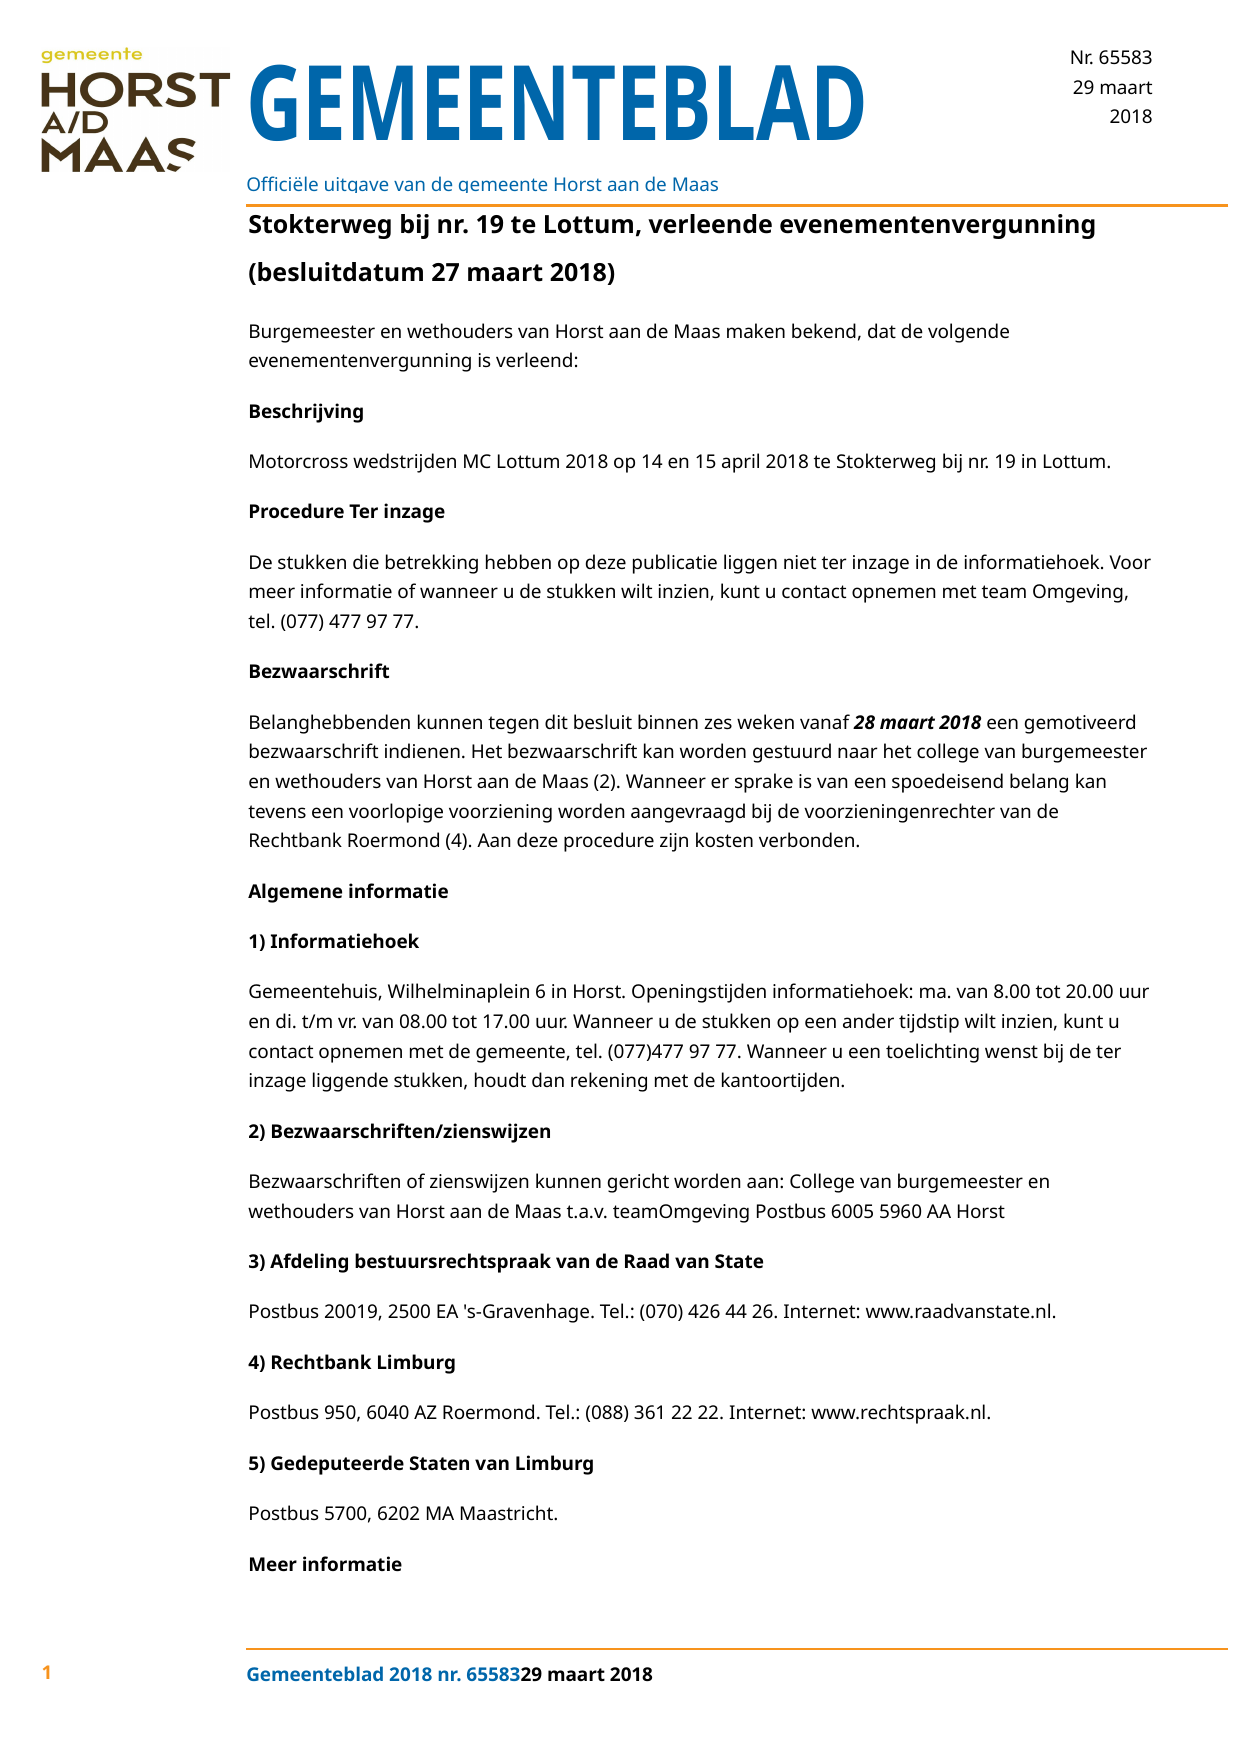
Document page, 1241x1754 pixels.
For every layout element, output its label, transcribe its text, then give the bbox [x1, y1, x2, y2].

text Burgemeester en wethouders van Horst aan de Maas maken bekend, dat de volgende evenementenvergunning is verleend: [248, 318, 1152, 373]
text Algemene informatie [248, 878, 1152, 904]
picture [41, 47, 231, 172]
text Postbus 950, 6040 AZ Roermond. Tel.: (088) 361 22 22. Internet: www.rechtspraak.nl. [248, 1399, 1152, 1425]
text De stukken die betrekking hebben op deze publicatie liggen niet ter inzage in de informatiehoek. Voor meer informatie of wanneer u de stukken wilt inzien, kunt u contact opnemen met team Omgeving, tel. (077) 477 97 77. [248, 549, 1152, 634]
text 2) Bezwaarschriften/zienswijzen [248, 1118, 1152, 1144]
text Beschrijving [248, 398, 1152, 424]
text Postbus 20019, 2500 EA 's-Gravenhage. Tel.: (070) 426 44 26. Internet: www.raadvanstate.nl. [248, 1299, 1152, 1324]
text Procedure Ter inzage [248, 499, 1152, 524]
text 5) Gedeputeerde Staten van Limburg [248, 1450, 1152, 1476]
text Stokterweg bij nr. 19 te Lottum, verleende evenementenvergunning (besluitdatum 27 maart 2018) [248, 207, 1152, 288]
text Motorcross wedstrijden MC Lottum 2018 op 14 en 15 april 2018 te Stokterweg bij nr. 19 in Lottum. [248, 448, 1152, 474]
text Bezwaarschrift [248, 659, 1152, 684]
text Postbus 5700, 6202 MA Maastricht. [248, 1500, 1152, 1526]
text 4) Rechtbank Limburg [248, 1349, 1152, 1375]
text Gemeentehuis, Wilhelminaplein 6 in Horst. Openingstijden informatiehoek: ma. van 8.00 tot 20.00 uur en di. t/m vr. van 08.00 tot 17.00 uur. Wanneer u de stukken op een ander tijdstip wilt inzien, kunt u contact opnemen met de gemeente, tel. (077)477 97 77. Wanneer u een toelichting wenst bij de ter inzage liggende stukken, houdt dan rekening met de kantoortijden. [248, 979, 1152, 1093]
text 3) Afdeling bestuursrechtspraak van de Raad van State [248, 1248, 1152, 1274]
text 1) Informatiehoek [248, 928, 1152, 954]
text Belanghebbenden kunnen tegen dit besluit binnen zes weken vanaf 28 maart 2018 een gemotiveerd bezwaarschrift indienen. Het bezwaarschrift kan worden gestuurd naar het college van burgemeester en wethouders van Horst aan de Maas (2). Wanneer er sprake is van een spoedeisend belang kan tevens een voorlopige voorziening worden aangevraagd bij de voorzieningenrechter van de Rechtbank Roermond (4). Aan deze procedure zijn kosten verbonden. [248, 709, 1152, 853]
text Bezwaarschriften of zienswijzen kunnen gericht worden aan: College van burgemeester en wethouders van Horst aan de Maas t.a.v. teamOmgeving Postbus 6005 5960 AA Horst [248, 1168, 1152, 1224]
text Meer informatie [248, 1551, 1152, 1577]
